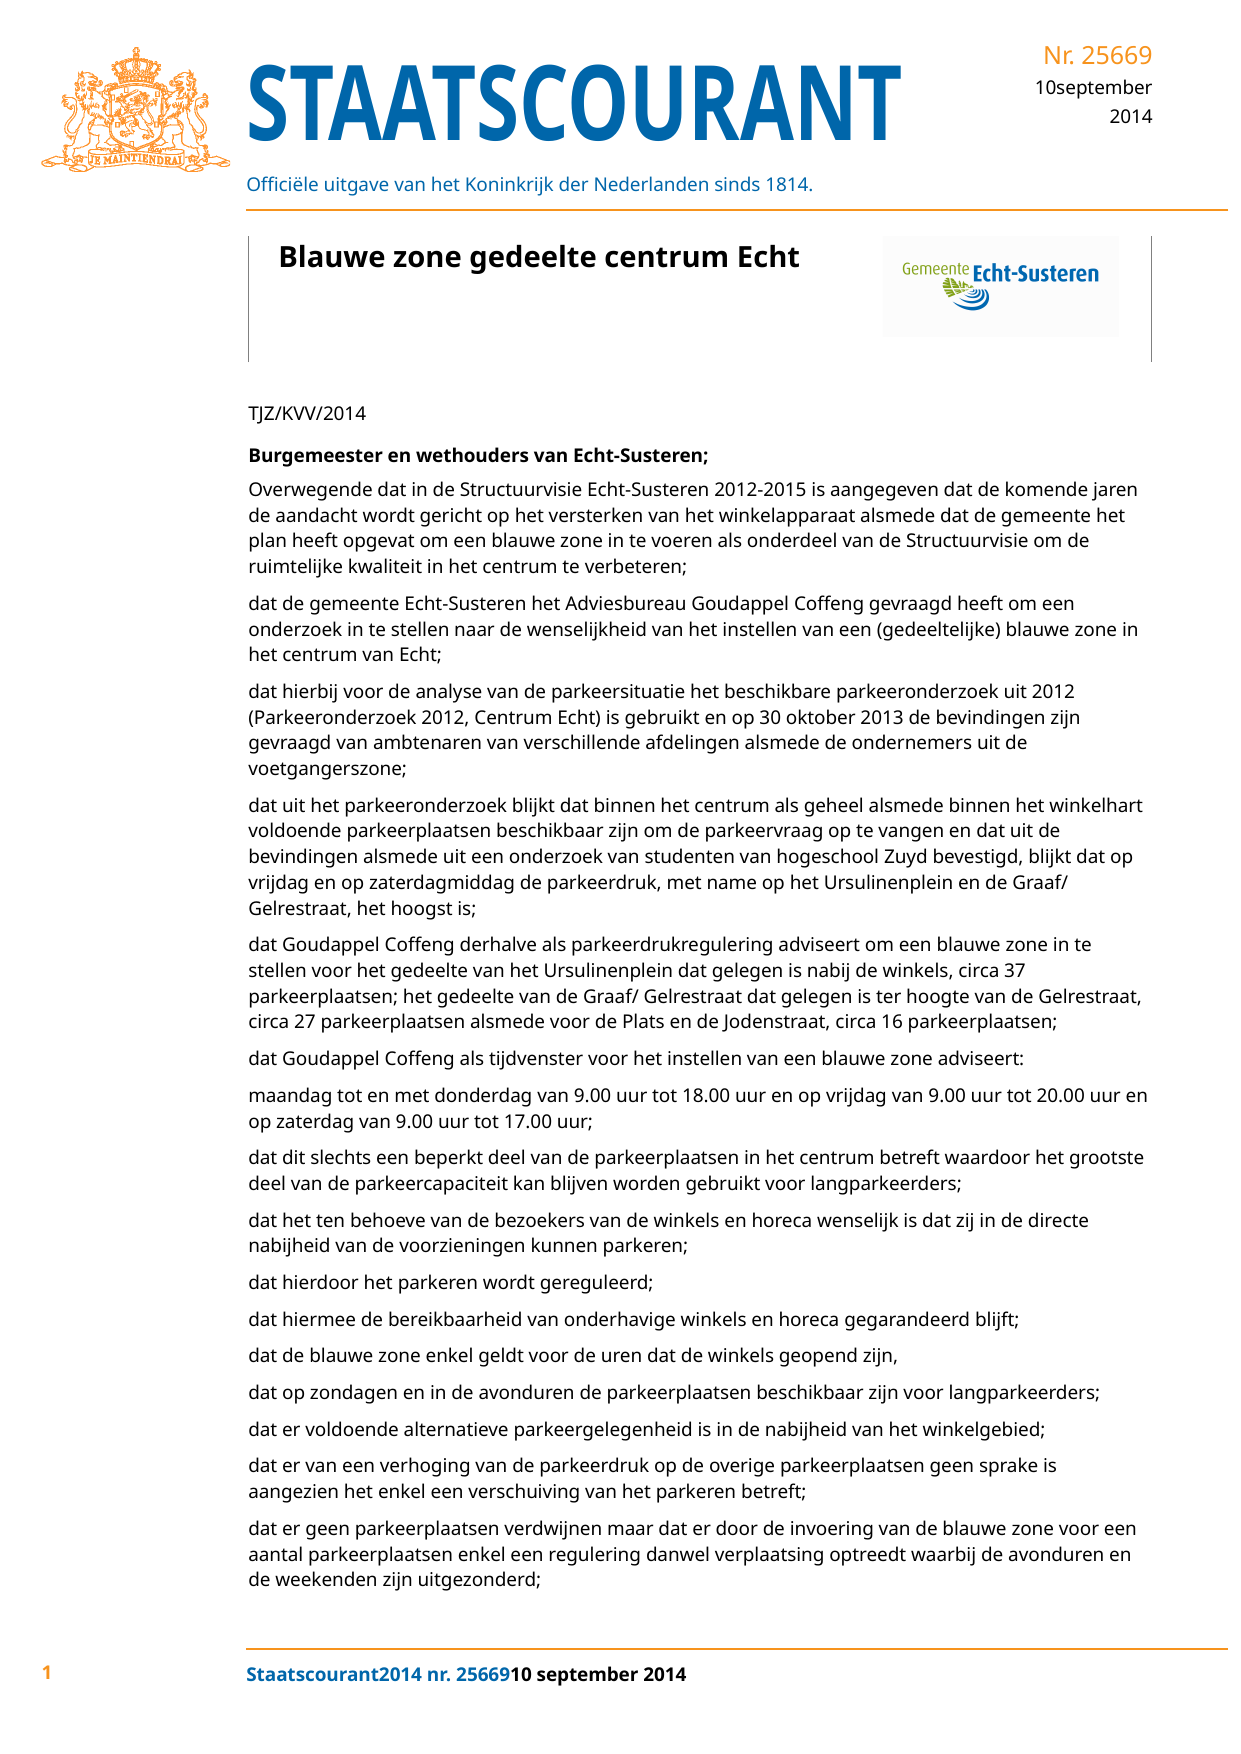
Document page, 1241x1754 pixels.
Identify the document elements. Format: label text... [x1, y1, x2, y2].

table_header Blauwe zone gedeelte centrum Echt [249, 236, 850, 362]
picture [882, 236, 1119, 337]
text dat dit slechts een beperkt deel van de parkeerplaatsen in het centrum betreft waardoor het grootste deel van de parkeercapaciteit kan blijven worden gebruikt voor langparkeerders; [248, 1144, 1152, 1196]
text dat op zondagen en in de avonduren de parkeerplaatsen beschikbaar zijn voor langparkeerders; [248, 1379, 1152, 1405]
text dat uit het parkeeronderzoek blijkt dat binnen het centrum als geheel alsmede binnen het winkelhart voldoende parkeerplaatsen beschikbaar zijn om de parkeervraag op te vangen en dat uit de bevindingen alsmede uit een onderzoek van studenten van hogeschool Zuyd bevestigd, blijkt dat op vrijdag en op zaterdagmiddag de parkeerdruk, met name op het Ursulinenplein en de Graaf/ Gelrestraat, het hoogst is; [248, 792, 1152, 921]
text TJZ/KVV/2014 [248, 400, 1152, 426]
text maandag tot en met donderdag van 9.00 uur tot 18.00 uur en op vrijdag van 9.00 uur tot 20.00 uur en op zaterdag van 9.00 uur tot 17.00 uur; [248, 1082, 1152, 1133]
text dat hierbij voor de analyse van de parkeersituatie het beschikbare parkeeronderzoek uit 2012 (Parkeeronderzoek 2012, Centrum Echt) is gebruikt en op 30 oktober 2013 de bevindingen zijn gevraagd van ambtenaren van verschillende afdelingen alsmede de ondernemers uit de voetgangerszone; [248, 678, 1152, 781]
text dat er geen parkeerplaatsen verdwijnen maar dat er door de invoering van de blauwe zone voor een aantal parkeerplaatsen enkel een regulering danwel verplaatsing optreedt waarbij de avonduren en de weekenden zijn uitgezonderd; [248, 1515, 1152, 1592]
text dat hierdoor het parkeren wordt gereguleerd; [248, 1269, 1152, 1295]
table_header [850, 236, 1151, 362]
text dat er van een verhoging van de parkeerdruk op de overige parkeerplaatsen geen sprake is aangezien het enkel een verschuiving van het parkeren betreft; [248, 1453, 1152, 1504]
text dat er voldoende alternatieve parkeergelegenheid is in de nabijheid van het winkelgebied; [248, 1416, 1152, 1442]
text dat het ten behoeve van de bezoekers van de winkels en horeca wenselijk is dat zij in de directe nabijheid van de voorzieningen kunnen parkeren; [248, 1207, 1152, 1258]
text dat de blauwe zone enkel geldt voor de uren dat de winkels geopend zijn, [248, 1343, 1152, 1368]
text dat de gemeente Echt-Susteren het Adviesbureau Goudappel Coffeng gevraagd heeft om een onderzoek in te stellen naar de wenselijkheid van het instellen van een (gedeeltelijke) blauwe zone in het centrum van Echt; [248, 590, 1152, 667]
text dat hiermee de bereikbaarheid van onderhavige winkels en horeca gegarandeerd blijft; [248, 1306, 1152, 1332]
text dat Goudappel Coffeng derhalve als parkeerdrukregulering adviseert om een blauwe zone in te stellen voor het gedeelte van het Ursulinenplein dat gelegen is nabij de winkels, circa 37 parkeerplaatsen; het gedeelte van de Graaf/ Gelrestraat dat gelegen is ter hoogte van de Gelrestraat, circa 27 parkeerplaatsen alsmede voor de Plats en de Jodenstraat, circa 16 parkeerplaatsen; [248, 932, 1152, 1034]
text dat Goudappel Coffeng als tijdvenster voor het instellen van een blauwe zone adviseert: [248, 1045, 1152, 1071]
text Burgemeester en wethouders van Echt-Susteren; [248, 442, 1152, 468]
text Overwegende dat in de Structuurvisie Echt-Susteren 2012-2015 is aangegeven dat de komende jaren de aandacht wordt gericht op het versterken van het winkelapparaat alsmede dat de gemeente het plan heeft opgevat om een blauwe zone in te voeren als onderdeel van de Structuurvisie om de ruimtelijke kwaliteit in het centrum te verbeteren; [248, 476, 1152, 579]
picture [41, 47, 231, 172]
